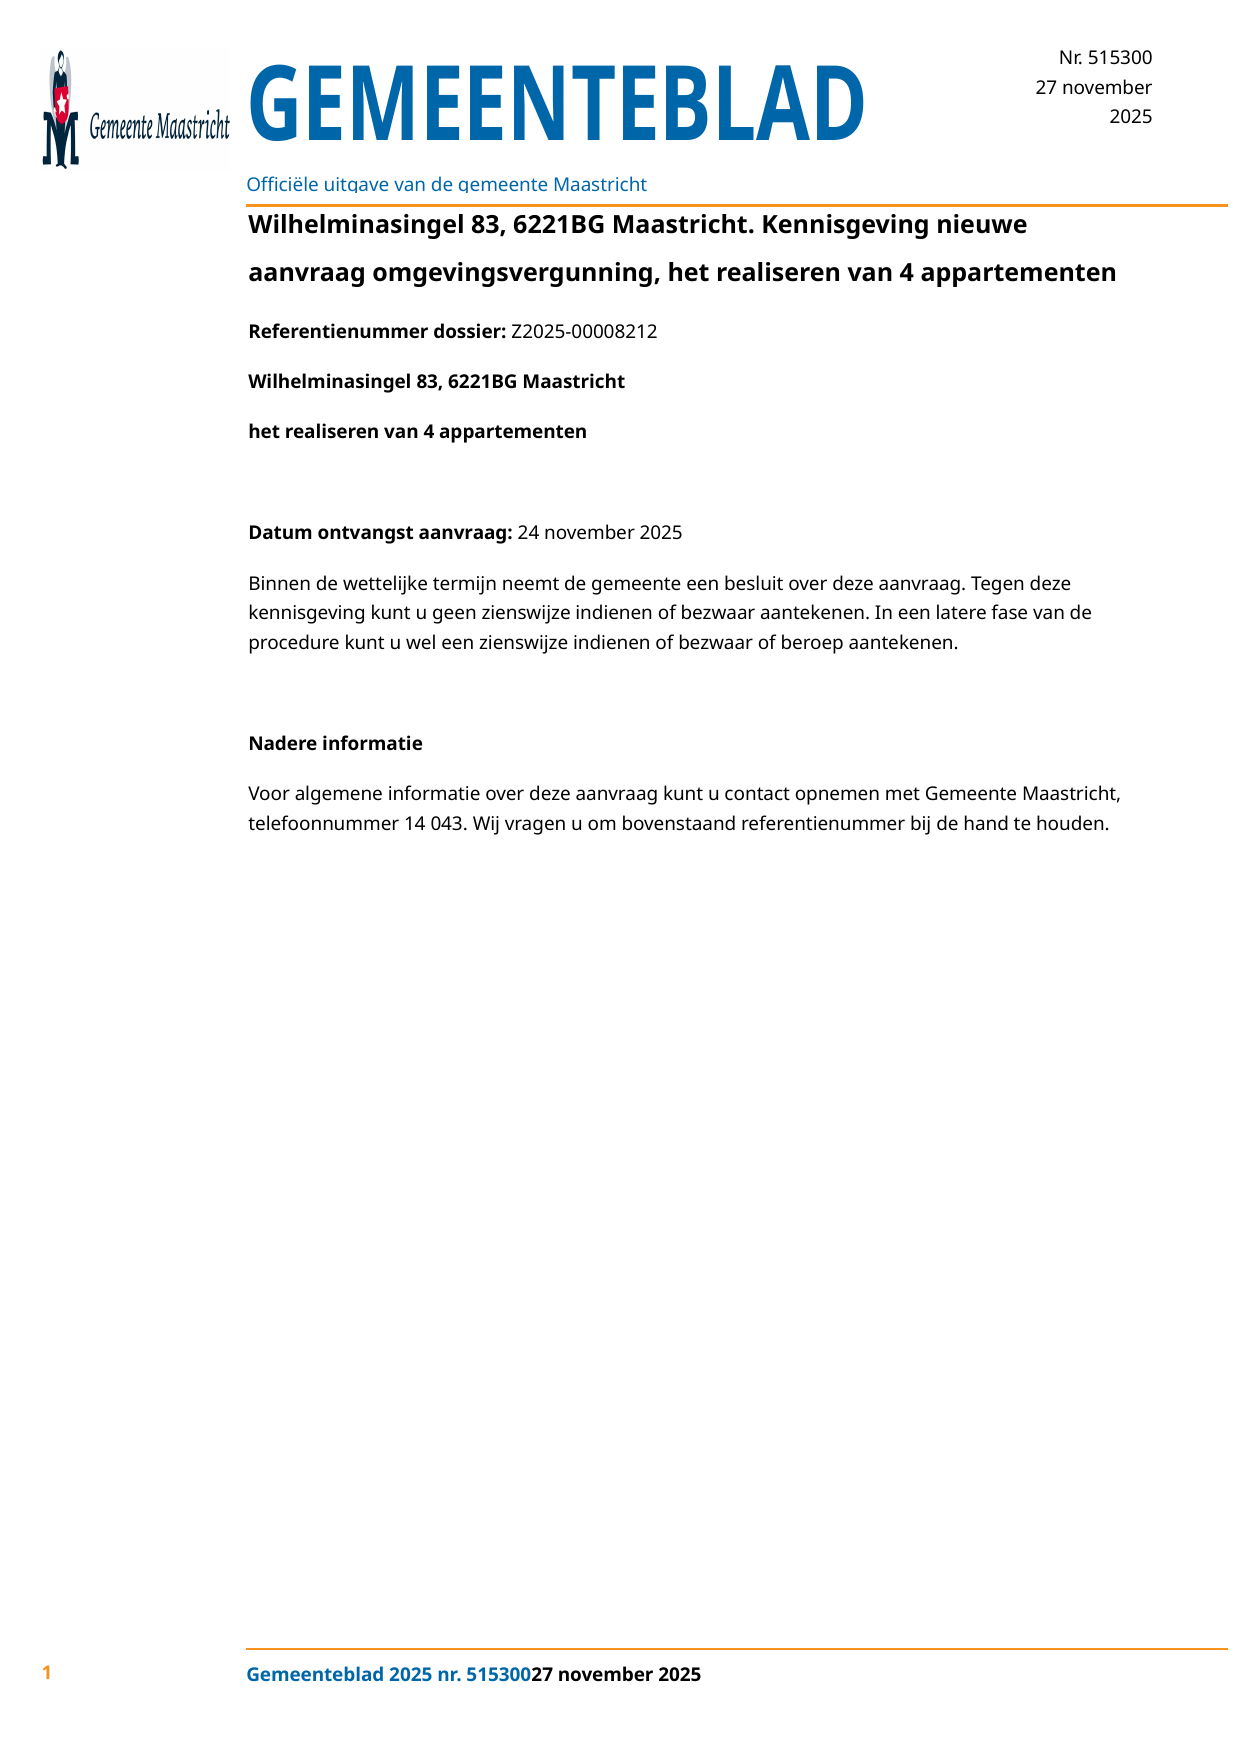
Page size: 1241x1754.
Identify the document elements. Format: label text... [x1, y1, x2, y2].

text Wilhelminasingel 83, 6221BG Maastricht. Kennisgeving nieuwe aanvraag omgevingsvergunning, het realiseren van 4 appartementen [248, 207, 1152, 288]
text Wilhelminasingel 83, 6221BG Maastricht [248, 368, 1152, 394]
text Binnen de wettelijke termijn neemt de gemeente een besluit over deze aanvraag. Tegen deze kennisgeving kunt u geen zienswijze indienen of bezwaar aantekenen. In een latere fase van de procedure kunt u wel een zienswijze indienen of bezwaar of beroep aantekenen. [248, 570, 1152, 655]
text het realiseren van 4 appartementen [248, 419, 1152, 444]
text Voor algemene informatie over deze aanvraag kunt u contact opnemen met Gemeente Maastricht, telefoonnummer 14 043. Wij vragen u om bovenstaand referentienummer bij de hand te houden. [248, 780, 1152, 836]
picture [41, 47, 231, 172]
text Datum ontvangst aanvraag: 24 november 2025 [248, 519, 1152, 545]
text Nadere informatie [248, 730, 1152, 756]
text Referentienummer dossier: Z2025-00008212 [248, 318, 1152, 344]
